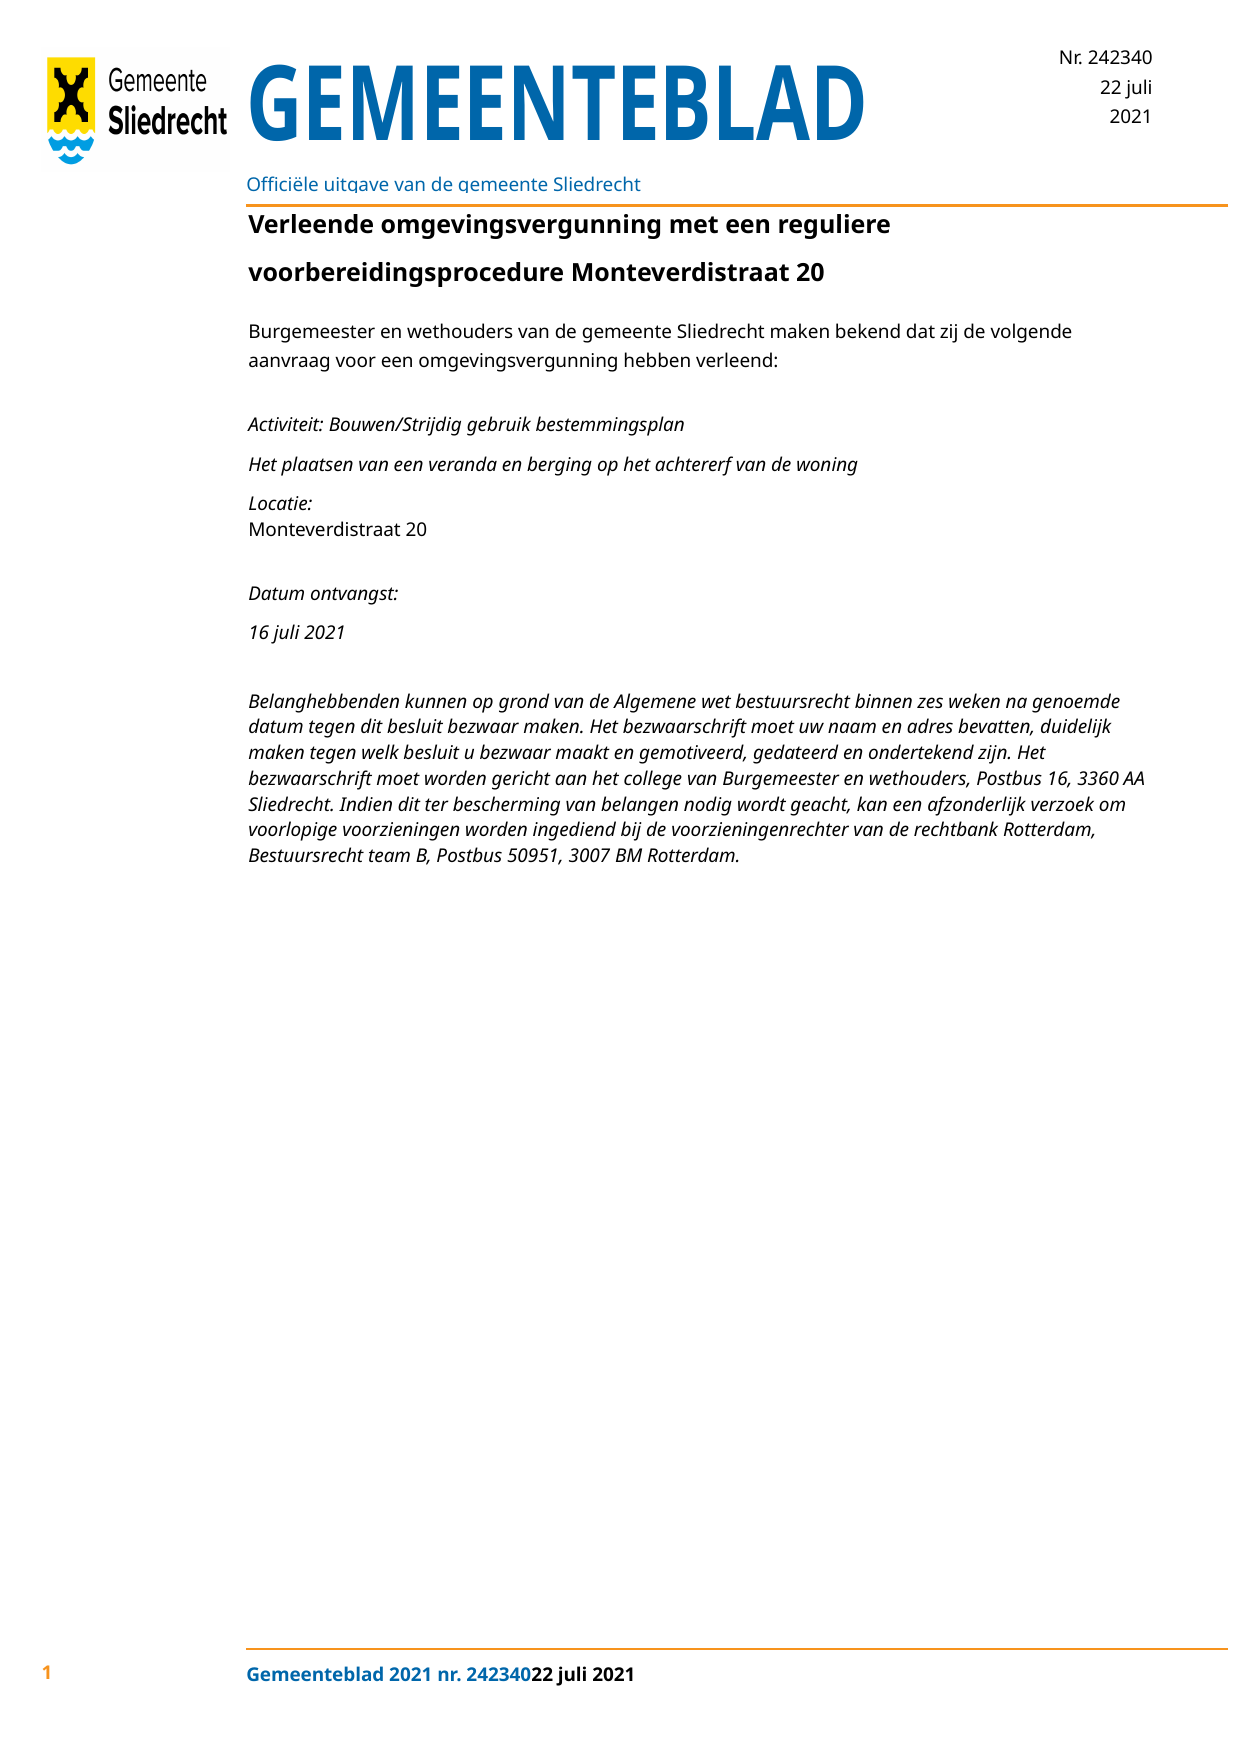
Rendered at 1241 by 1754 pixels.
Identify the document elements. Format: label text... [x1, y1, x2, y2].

text Belanghebbenden kunnen op grond van de Algemene wet bestuursrecht binnen zes weken na genoemde datum tegen dit besluit bezwaar maken. Het bezwaarschrift moet uw naam en adres bevatten, duidelijk maken tegen welk besluit u bezwaar maakt en gemotiveerd, gedateerd en ondertekend zijn. Het bezwaarschrift moet worden gericht aan het college van Burgemeester en wethouders, Postbus 16, 3360 AA Sliedrecht. Indien dit ter bescherming van belangen nodig wordt geacht, kan een afzonderlijk verzoek om voorlopige voorzieningen worden ingediend bij de voorzieningenrechter van de rechtbank Rotterdam, Bestuursrecht team B, Postbus 50951, 3007 BM Rotterdam. [248, 688, 1152, 868]
text Het plaatsen van een veranda en berging op het achtererf van de woning [248, 451, 1152, 476]
text Activiteit: Bouwen/Strijdig gebruik bestemmingsplan [248, 411, 1152, 437]
text 16 juli 2021 [248, 619, 1152, 645]
text Burgemeester en wethouders van de gemeente Sliedrecht maken bekend dat zij de volgende aanvraag voor een omgevingsvergunning hebben verleend: [248, 318, 1152, 373]
text Monteverdistraat 20 [248, 516, 1152, 541]
text Datum ontvangst: [248, 580, 1152, 605]
picture [41, 47, 231, 172]
text Verleende omgevingsvergunning met een reguliere voorbereidingsprocedure Monteverdistraat 20 [248, 207, 1152, 288]
text Locatie: [248, 490, 1152, 516]
